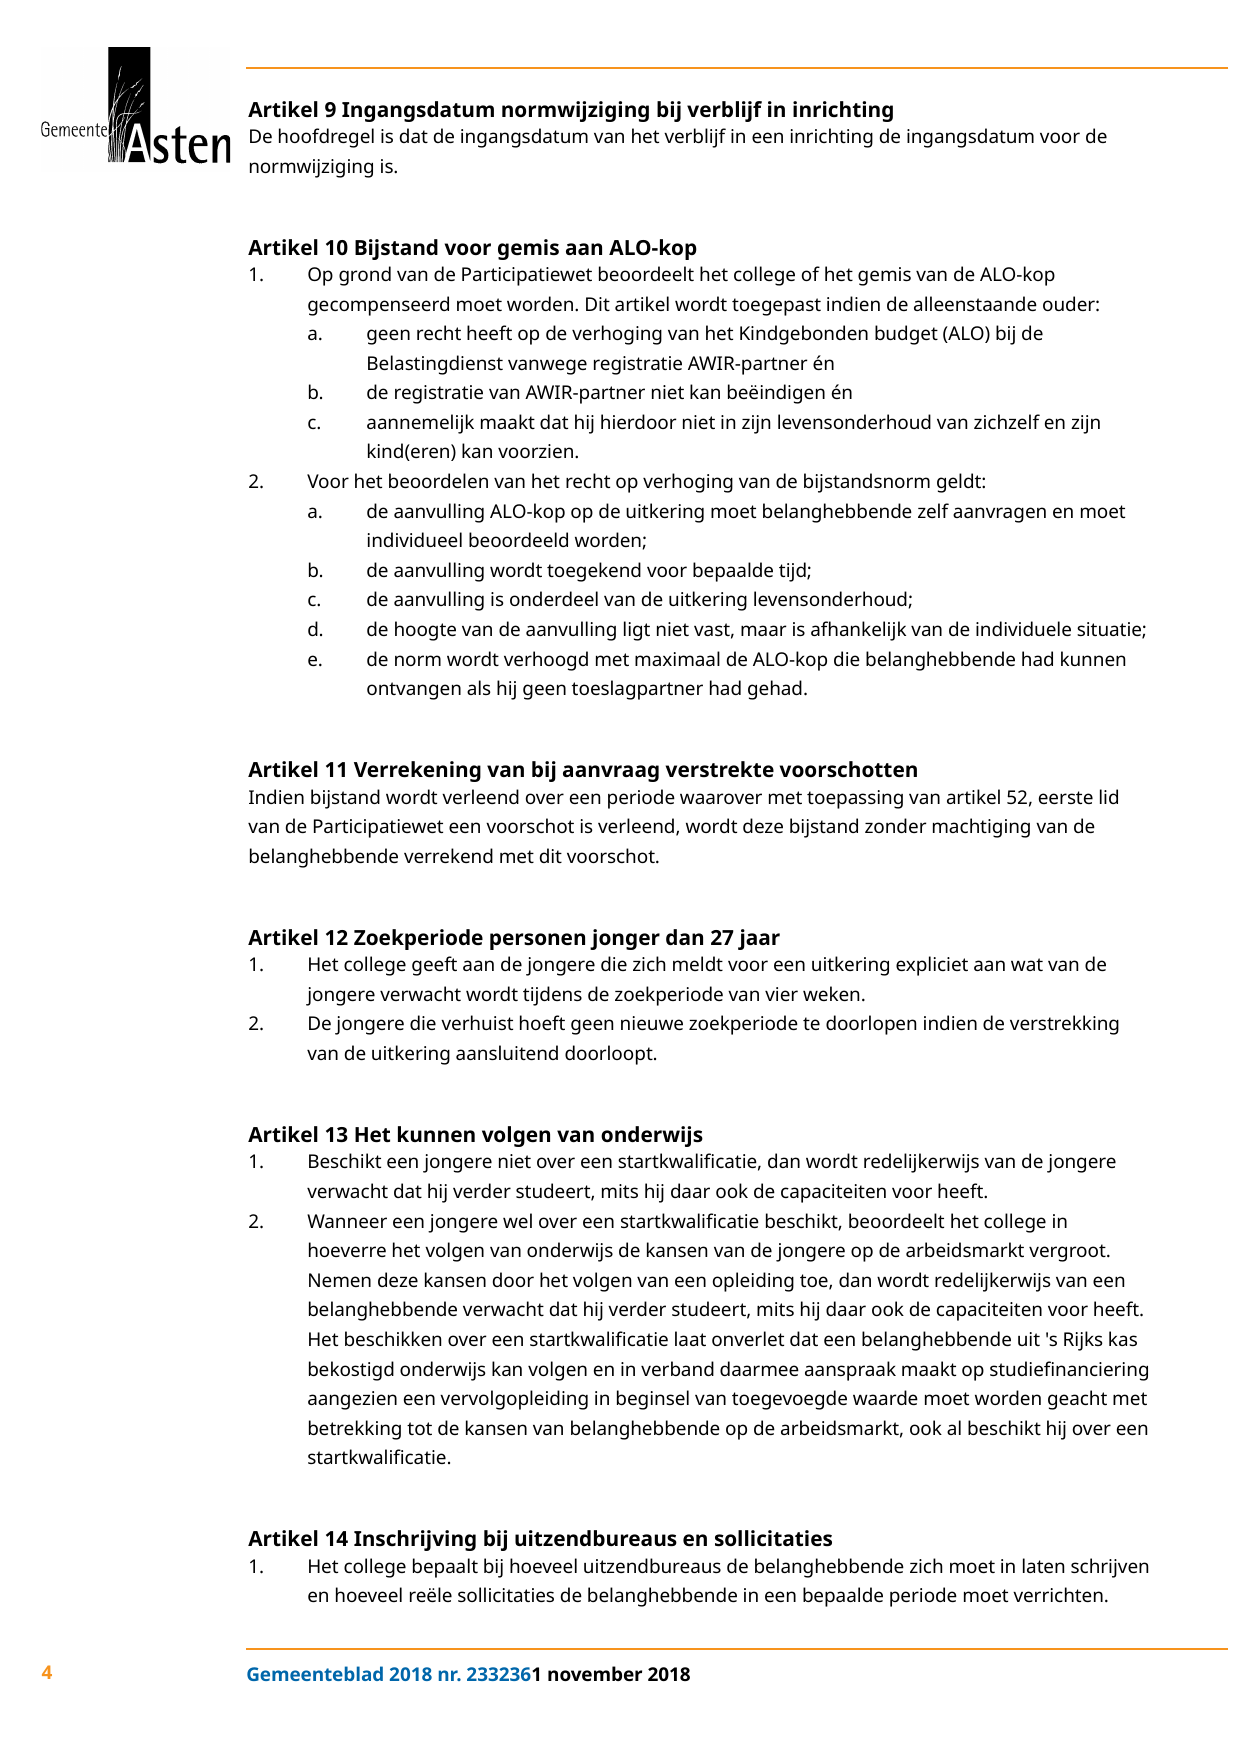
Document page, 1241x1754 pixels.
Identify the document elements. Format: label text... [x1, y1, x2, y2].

list aannemelijk maakt dat hij hierdoor niet in zijn levensonderhoud van zichzelf en zijn kind(eren) kan voorzien. [307, 409, 1152, 464]
list de hoogte van de aanvulling ligt niet vast, maar is afhankelijk van de individuele situatie; [307, 616, 1152, 642]
text De hoofdregel is dat de ingangsdatum van het verblijf in een inrichting de ingangsdatum voor de normwijziging is. [248, 123, 1152, 178]
picture [41, 47, 231, 172]
text Artikel 13 Het kunnen volgen van onderwijs [248, 1120, 1152, 1149]
list de aanvulling is onderdeel van de uitkering levensonderhoud; [307, 587, 1152, 612]
list Het college geeft aan de jongere die zich meldt voor een uitkering expliciet aan wat van de jongere verwacht wordt tijdens de zoekperiode van vier weken. [248, 951, 1152, 1007]
text Artikel 11 Verrekening van bij aanvraag verstrekte voorschotten [248, 755, 1152, 784]
text Artikel 10 Bijstand voor gemis aan ALO-kop [248, 233, 1152, 261]
list Beschikt een jongere niet over een startkwalificatie, dan wordt redelijkerwijs van de jongere verwacht dat hij verder studeert, mits hij daar ook de capaciteiten voor heeft. [248, 1149, 1152, 1204]
list de aanvulling ALO-kop op de uitkering moet belanghebbende zelf aanvragen en moet individueel beoordeeld worden; [307, 498, 1152, 553]
list de aanvulling wordt toegekend voor bepaalde tijd; [307, 557, 1152, 583]
text Indien bijstand wordt verleend over een periode waarover met toepassing van artikel 52, eerste lid van de Participatiewet een voorschot is verleend, wordt deze bijstand zonder machtiging van de belanghebbende verrekend met dit voorschot. [248, 784, 1152, 869]
list De jongere die verhuist hoeft geen nieuwe zoekperiode te doorlopen indien de verstrekking van de uitkering aansluitend doorloopt. [248, 1011, 1152, 1066]
list Voor het beoordelen van het recht op verhoging van de bijstandsnorm geldt: [248, 468, 1152, 494]
list Op grond van de Participatiewet beoordeelt het college of het gemis van de ALO-kop gecompenseerd moet worden. Dit artikel wordt toegepast indien de alleenstaande ouder: [248, 261, 1152, 317]
text Artikel 12 Zoekperiode personen jonger dan 27 jaar [248, 923, 1152, 951]
list de registratie van AWIR-partner niet kan beëindigen én [307, 379, 1152, 405]
list Wanneer een jongere wel over een startkwalificatie beschikt, beoordeelt het college in hoeverre het volgen van onderwijs de kansen van de jongere op de arbeidsmarkt vergroot. Nemen deze kansen door het volgen van een opleiding toe, dan wordt redelijkerwijs van een belanghebbende verwacht dat hij verder studeert, mits hij daar ook de capaciteiten voor heeft. Het beschikken over een startkwalificatie laat onverlet dat een belanghebbende uit 's Rijks kas bekostigd onderwijs kan volgen en in verband daarmee aanspraak maakt op studiefinanciering aangezien een vervolgopleiding in beginsel van toegevoegde waarde moet worden geacht met betrekking tot de kansen van belanghebbende op de arbeidsmarkt, ook al beschikt hij over een startkwalificatie. [248, 1208, 1152, 1470]
text Artikel 14 Inschrijving bij uitzendbureaus en sollicitaties [248, 1524, 1152, 1553]
list de norm wordt verhoogd met maximaal de ALO-kop die belanghebbende had kunnen ontvangen als hij geen toeslagpartner had gehad. [307, 646, 1152, 701]
list geen recht heeft op de verhoging van het Kindgebonden budget (ALO) bij de Belastingdienst vanwege registratie AWIR-partner én [307, 320, 1152, 376]
text Artikel 9 Ingangsdatum normwijziging bij verblijf in inrichting [248, 95, 1152, 123]
list Het college bepaalt bij hoeveel uitzendbureaus de belanghebbende zich moet in laten schrijven en hoeveel reële sollicitaties de belanghebbende in een bepaalde periode moet verrichten. [248, 1553, 1152, 1608]
